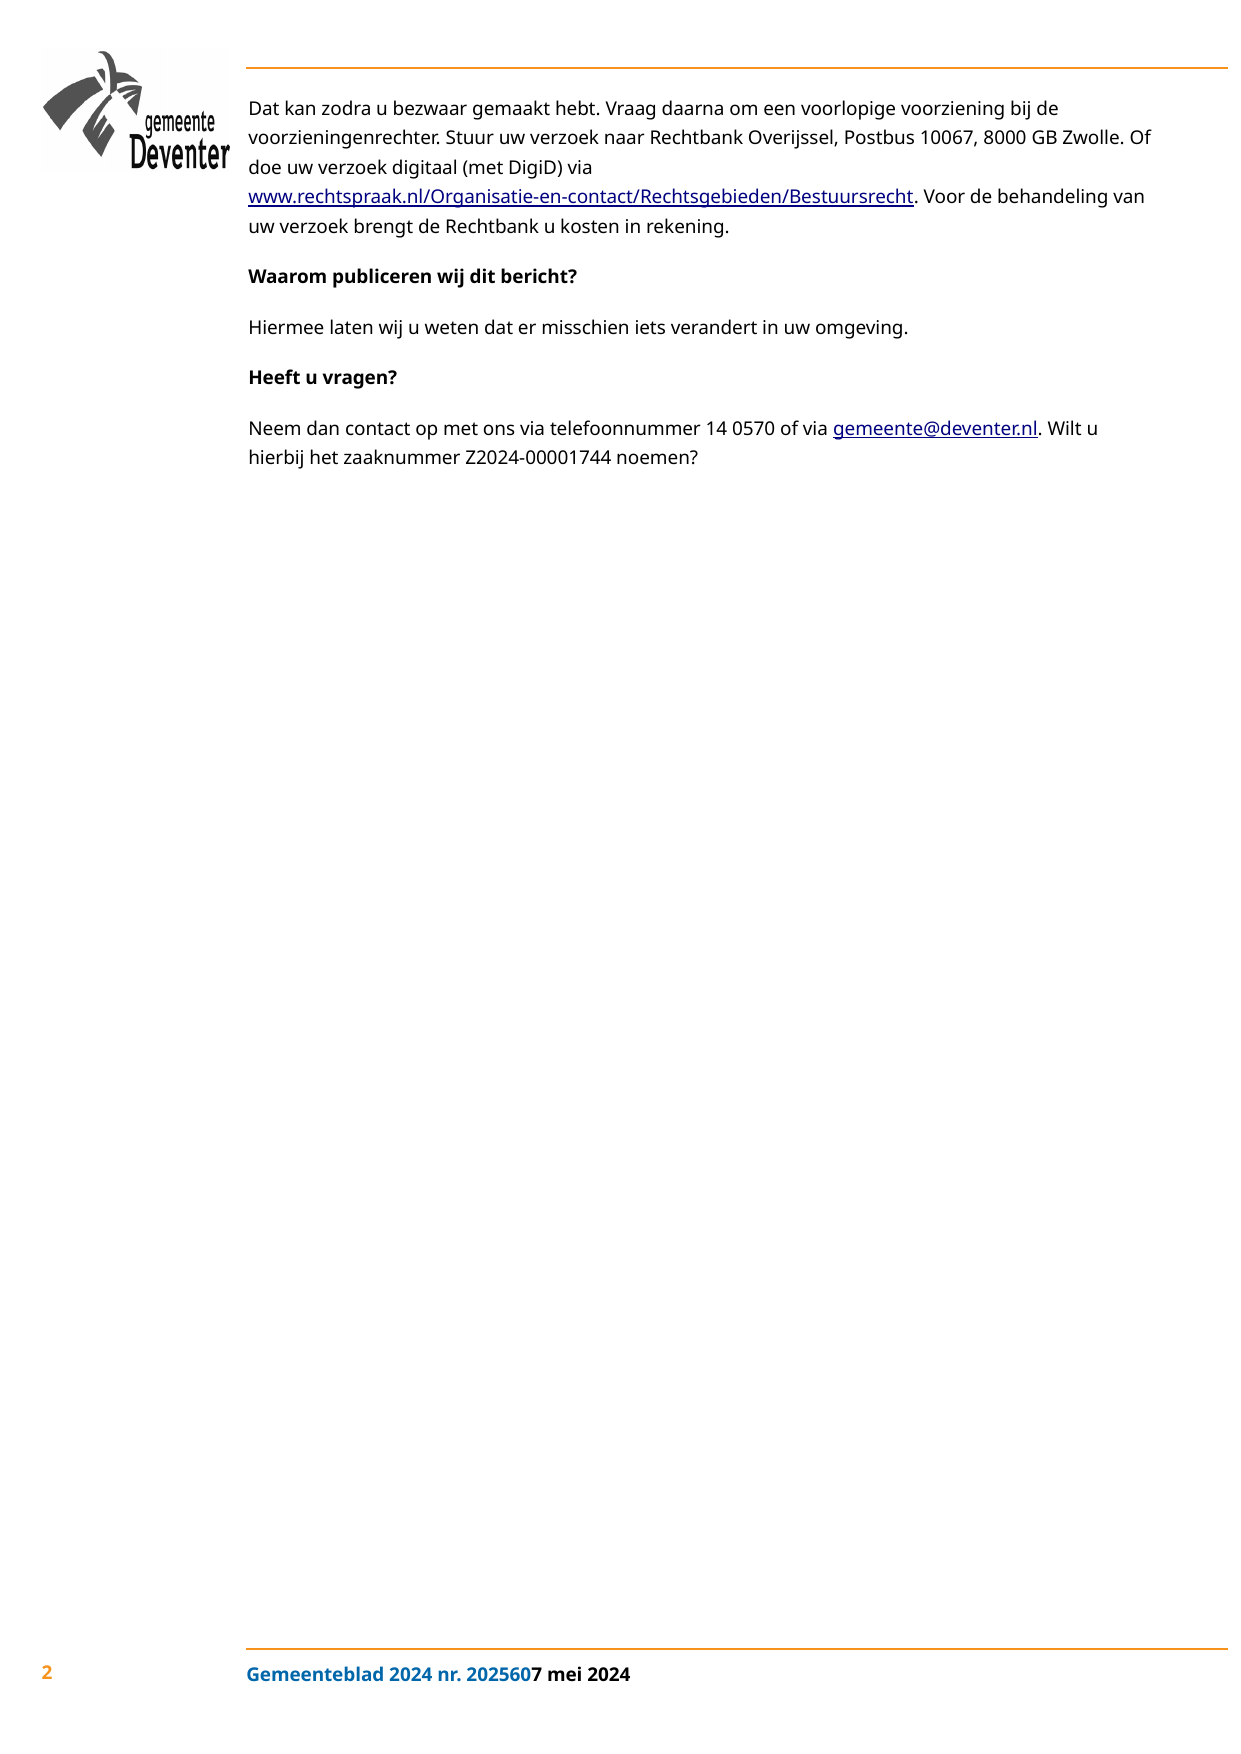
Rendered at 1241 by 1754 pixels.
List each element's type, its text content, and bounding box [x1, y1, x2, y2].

text Hiermee laten wij u weten dat er misschien iets verandert in uw omgeving. [248, 314, 1152, 340]
text Heeft u vragen? [248, 364, 1152, 390]
text Dat kan zodra u bezwaar gemaakt hebt. Vraag daarna om een voorlopige voorziening bij de voorzieningenrechter. Stuur uw verzoek naar Rechtbank Overijssel, Postbus 10067, 8000 GB Zwolle. Of doe uw verzoek digitaal (met DigiD) via www.rechtspraak.nl/Organisatie-en-contact/Rechtsgebieden/Bestuursrecht. Voor de behandeling van uw verzoek brengt de Rechtbank u kosten in rekening. [248, 95, 1152, 239]
text Neem dan contact op met ons via telefoonnummer 14 0570 of via gemeente@deventer.nl. Wilt u hierbij het zaaknummer Z2024-00001744 noemen? [248, 415, 1152, 470]
text Waarom publiceren wij dit bericht? [248, 263, 1152, 289]
picture [41, 47, 231, 172]
